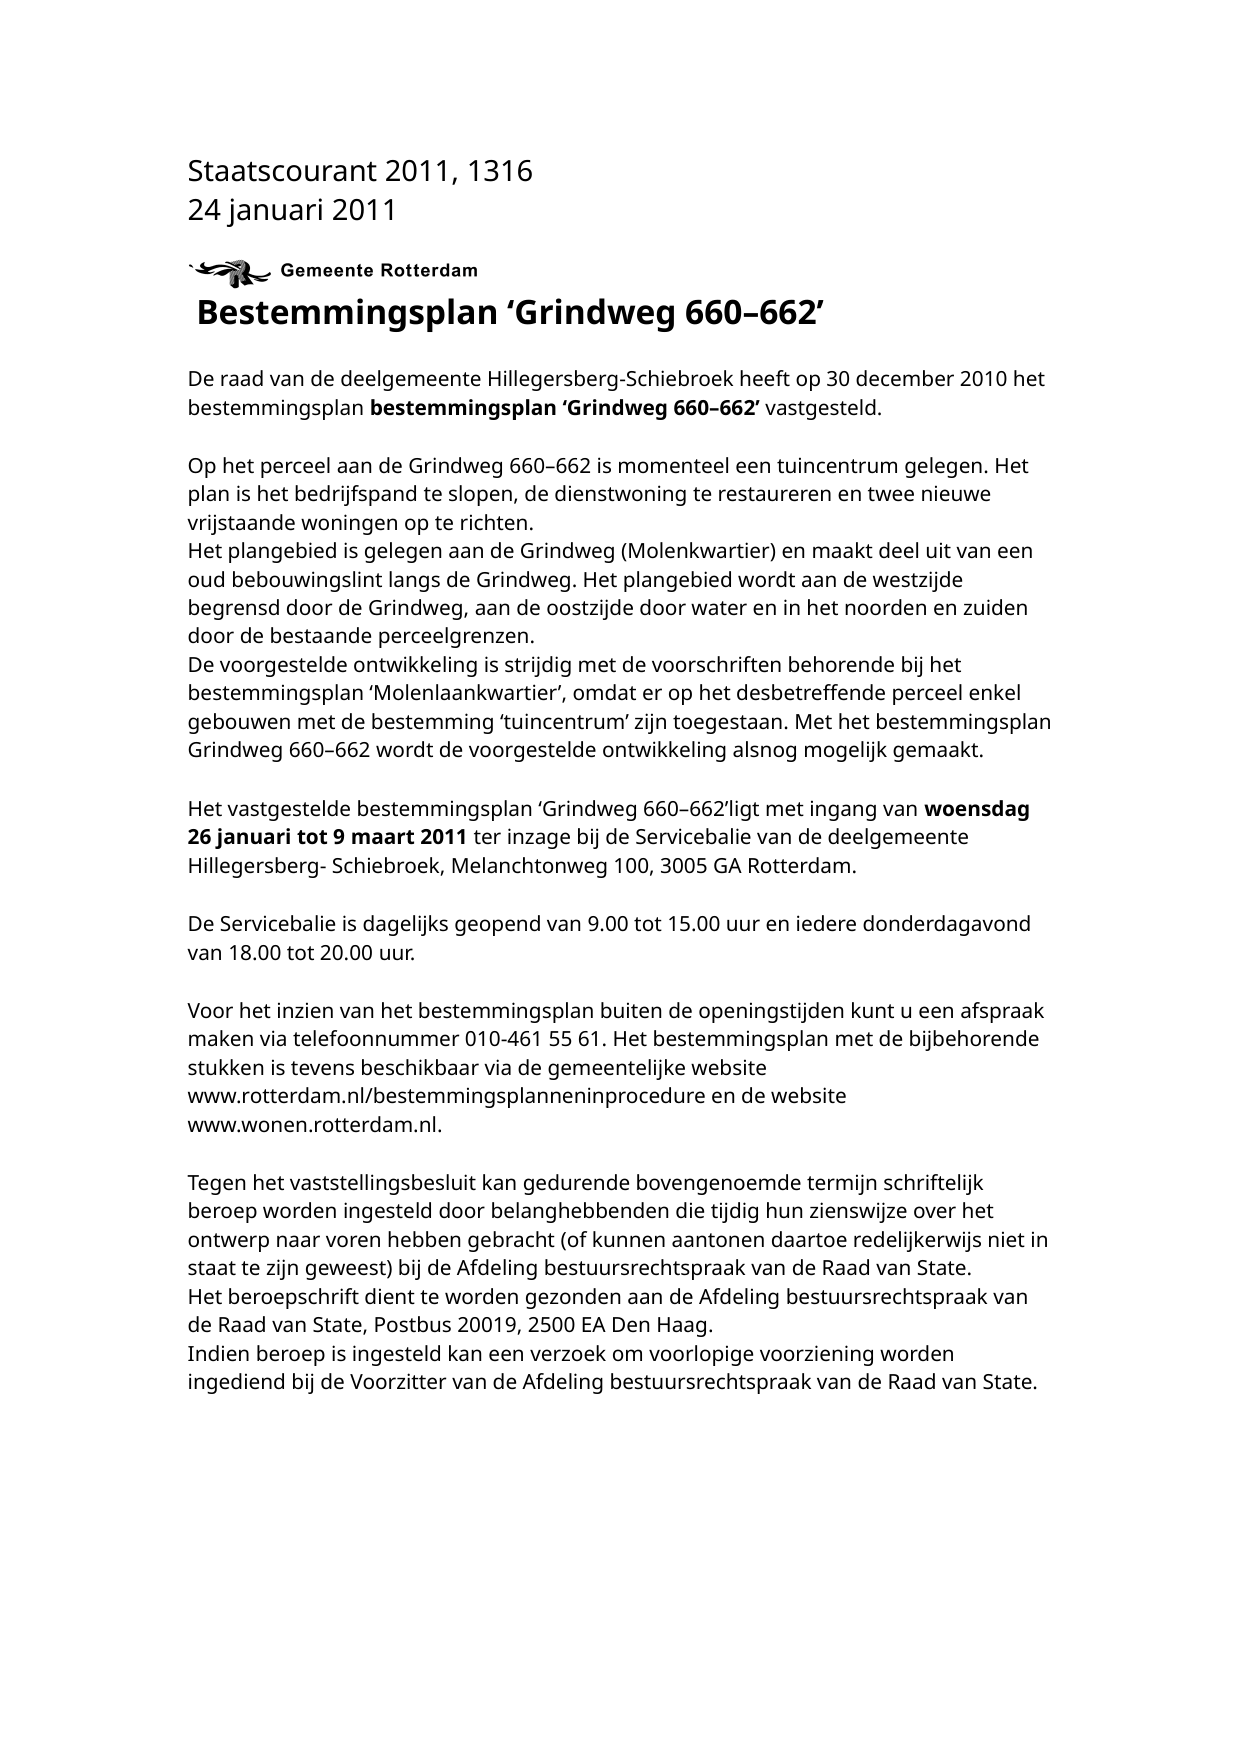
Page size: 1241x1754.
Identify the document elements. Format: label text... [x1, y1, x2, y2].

text Het beroepschrift dient te worden gezonden aan de Afdeling bestuursrechtspraak van de Raad van State, Postbus 20019, 2500 EA Den Haag. [187, 1282, 1053, 1339]
picture [187, 258, 477, 289]
subtitle Bestemmingsplan ‘Grindweg 660–662’ [187, 271, 1053, 334]
text Indien beroep is ingesteld kan een verzoek om voorlopige voorziening worden ingediend bij de Voorzitter van de Afdeling bestuursrechtspraak van de Raad van State. [187, 1339, 1053, 1396]
text Staatscourant 2011, 1316 [187, 150, 1053, 190]
text De voorgestelde ontwikkeling is strijdig met de voorschriften behorende bij het bestemmingsplan ‘Molenlaankwartier’, omdat er op het desbetreffende perceel enkel gebouwen met de bestemming ‘tuincentrum’ zijn toegestaan. Met het bestemmingsplan Grindweg 660–662 wordt de voorgestelde ontwikkeling alsnog mogelijk gemaakt. [187, 650, 1053, 764]
text 24 januari 2011 [187, 190, 1053, 229]
text De Servicebalie is dagelijks geopend van 9.00 tot 15.00 uur en iedere donderdagavond van 18.00 tot 20.00 uur. [187, 909, 1053, 966]
text Voor het inzien van het bestemmingsplan buiten de openingstijden kunt u een afspraak maken via telefoonnummer 010-461 55 61. Het bestemmingsplan met de bijbehorende stukken is tevens beschikbaar via de gemeentelijke website www.rotterdam.nl/bestemmingsplanneninprocedure en de website www.wonen.rotterdam.nl. [187, 996, 1053, 1138]
text De raad van de deelgemeente Hillegersberg-Schiebroek heeft op 30 december 2010 het bestemmingsplan bestemmingsplan ‘Grindweg 660–662’ vastgesteld. [187, 364, 1053, 421]
text Het vastgestelde bestemmingsplan ‘Grindweg 660–662’ligt met ingang van woensdag 26 januari tot 9 maart 2011 ter inzage bij de Servicebalie van de deelgemeente Hillegersberg- Schiebroek, Melanchtonweg 100, 3005 GA Rotterdam. [187, 794, 1053, 879]
text Op het perceel aan de Grindweg 660–662 is momenteel een tuincentrum gelegen. Het plan is het bedrijfspand te slopen, de dienstwoning te restaureren en twee nieuwe vrijstaande woningen op te richten. [187, 451, 1053, 536]
text Tegen het vaststellingsbesluit kan gedurende bovengenoemde termijn schriftelijk beroep worden ingesteld door belanghebbenden die tijdig hun zienswijze over het ontwerp naar voren hebben gebracht (of kunnen aantonen daartoe redelijkerwijs niet in staat te zijn geweest) bij de Afdeling bestuursrechtspraak van de Raad van State. [187, 1168, 1053, 1282]
text Het plangebied is gelegen aan de Grindweg (Molenkwartier) en maakt deel uit van een oud bebouwingslint langs de Grindweg. Het plangebied wordt aan de westzijde begrensd door de Grindweg, aan de oostzijde door water en in het noorden en zuiden door de bestaande perceelgrenzen. [187, 536, 1053, 650]
